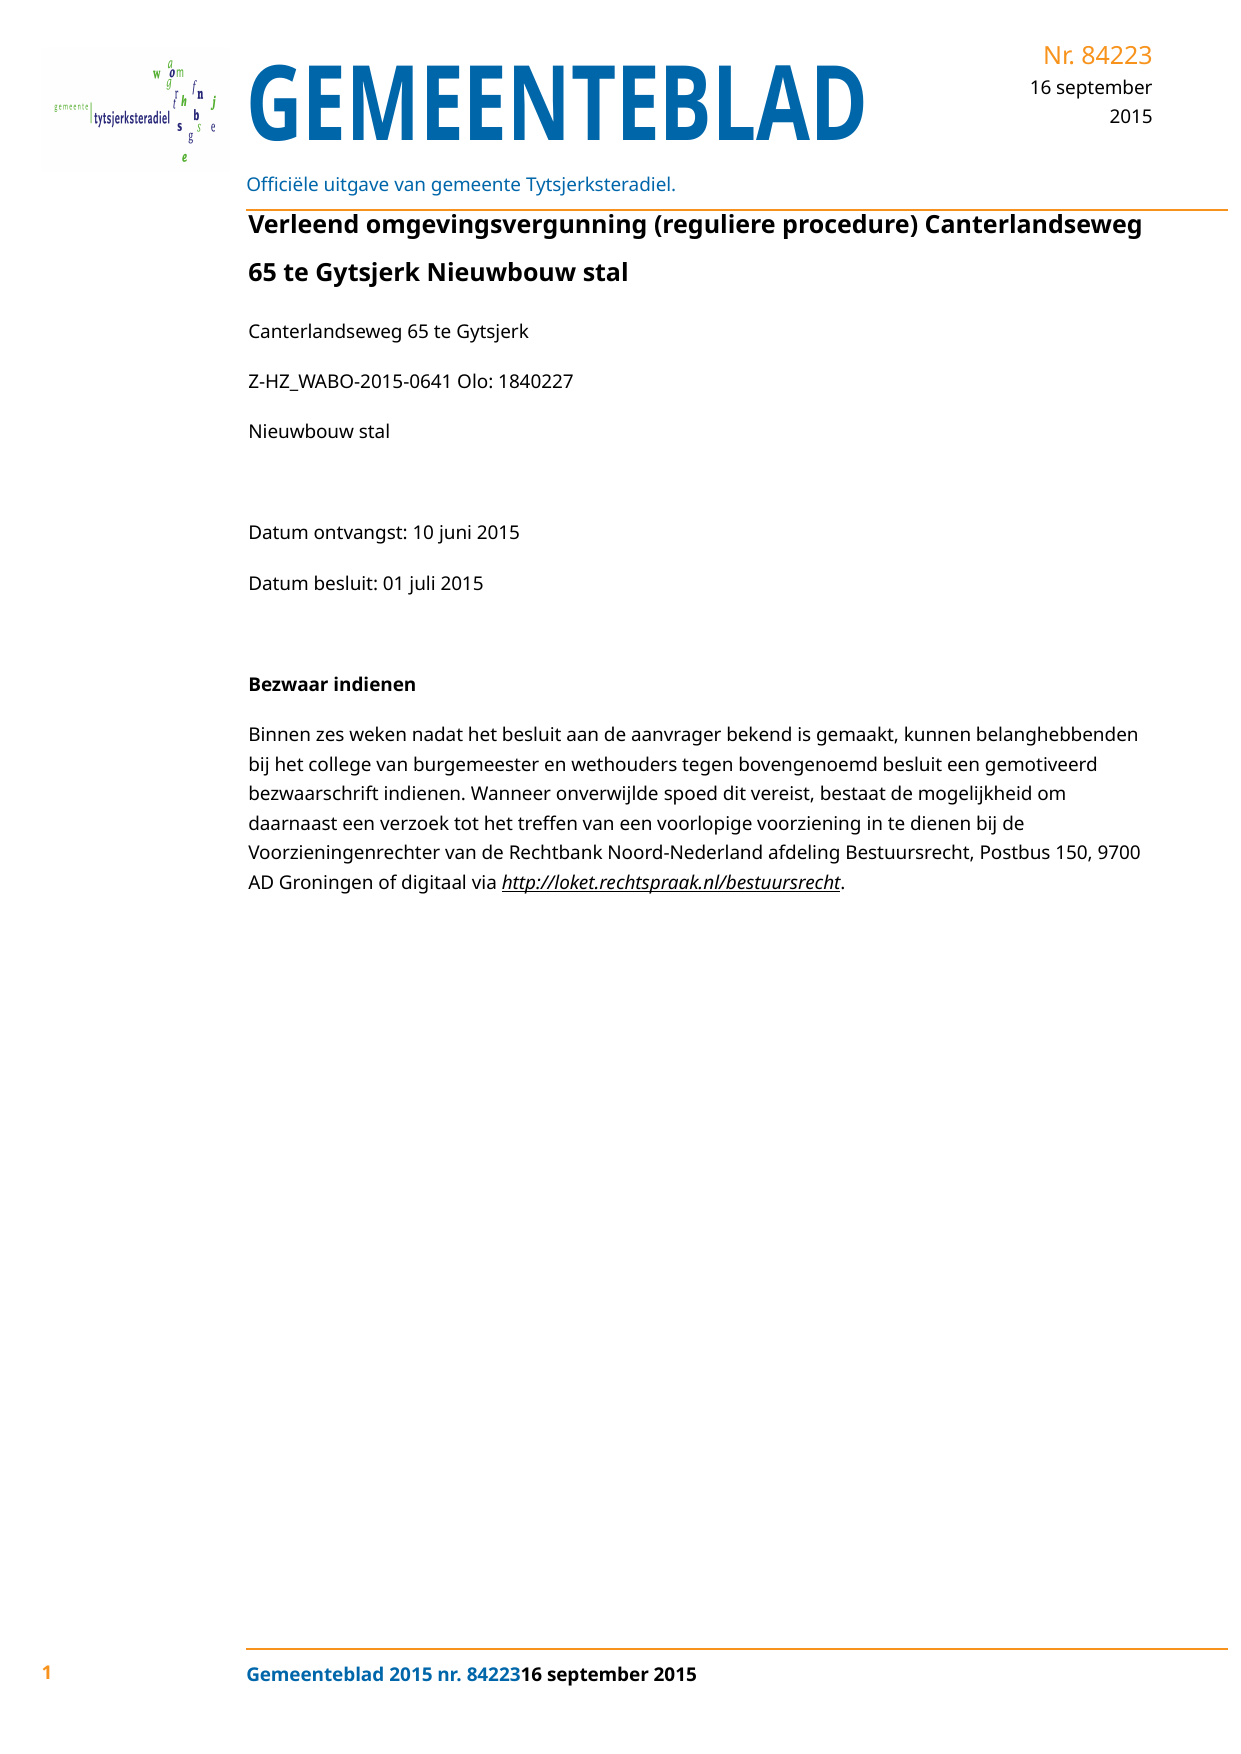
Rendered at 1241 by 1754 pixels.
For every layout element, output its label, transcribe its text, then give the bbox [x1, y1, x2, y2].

text Datum besluit: 01 juli 2015 [248, 570, 1152, 596]
text Binnen zes weken nadat het besluit aan de aanvrager bekend is gemaakt, kunnen belanghebbenden bij het college van burgemeester en wethouders tegen bovengenoemd besluit een gemotiveerd bezwaarschrift indienen. Wanneer onverwijlde spoed dit vereist, bestaat de mogelijkheid om daarnaast een verzoek tot het treffen van een voorlopige voorziening in te dienen bij de Voorzieningenrechter van de Rechtbank Noord-Nederland afdeling Bestuursrecht, Postbus 150, 9700 AD Groningen of digitaal via http://loket.rechtspraak.nl/bestuursrecht. [248, 721, 1152, 895]
text Canterlandseweg 65 te Gytsjerk [248, 318, 1152, 344]
text Verleend omgevingsvergunning (reguliere procedure) Canterlandseweg 65 te Gytsjerk Nieuwbouw stal [248, 211, 1152, 288]
text Bezwaar indienen [248, 671, 1152, 697]
text Nieuwbouw stal [248, 419, 1152, 444]
text Datum ontvangst: 10 juni 2015 [248, 519, 1152, 545]
picture [41, 47, 231, 172]
text Z-HZ_WABO-2015-0641 Olo: 1840227 [248, 368, 1152, 394]
